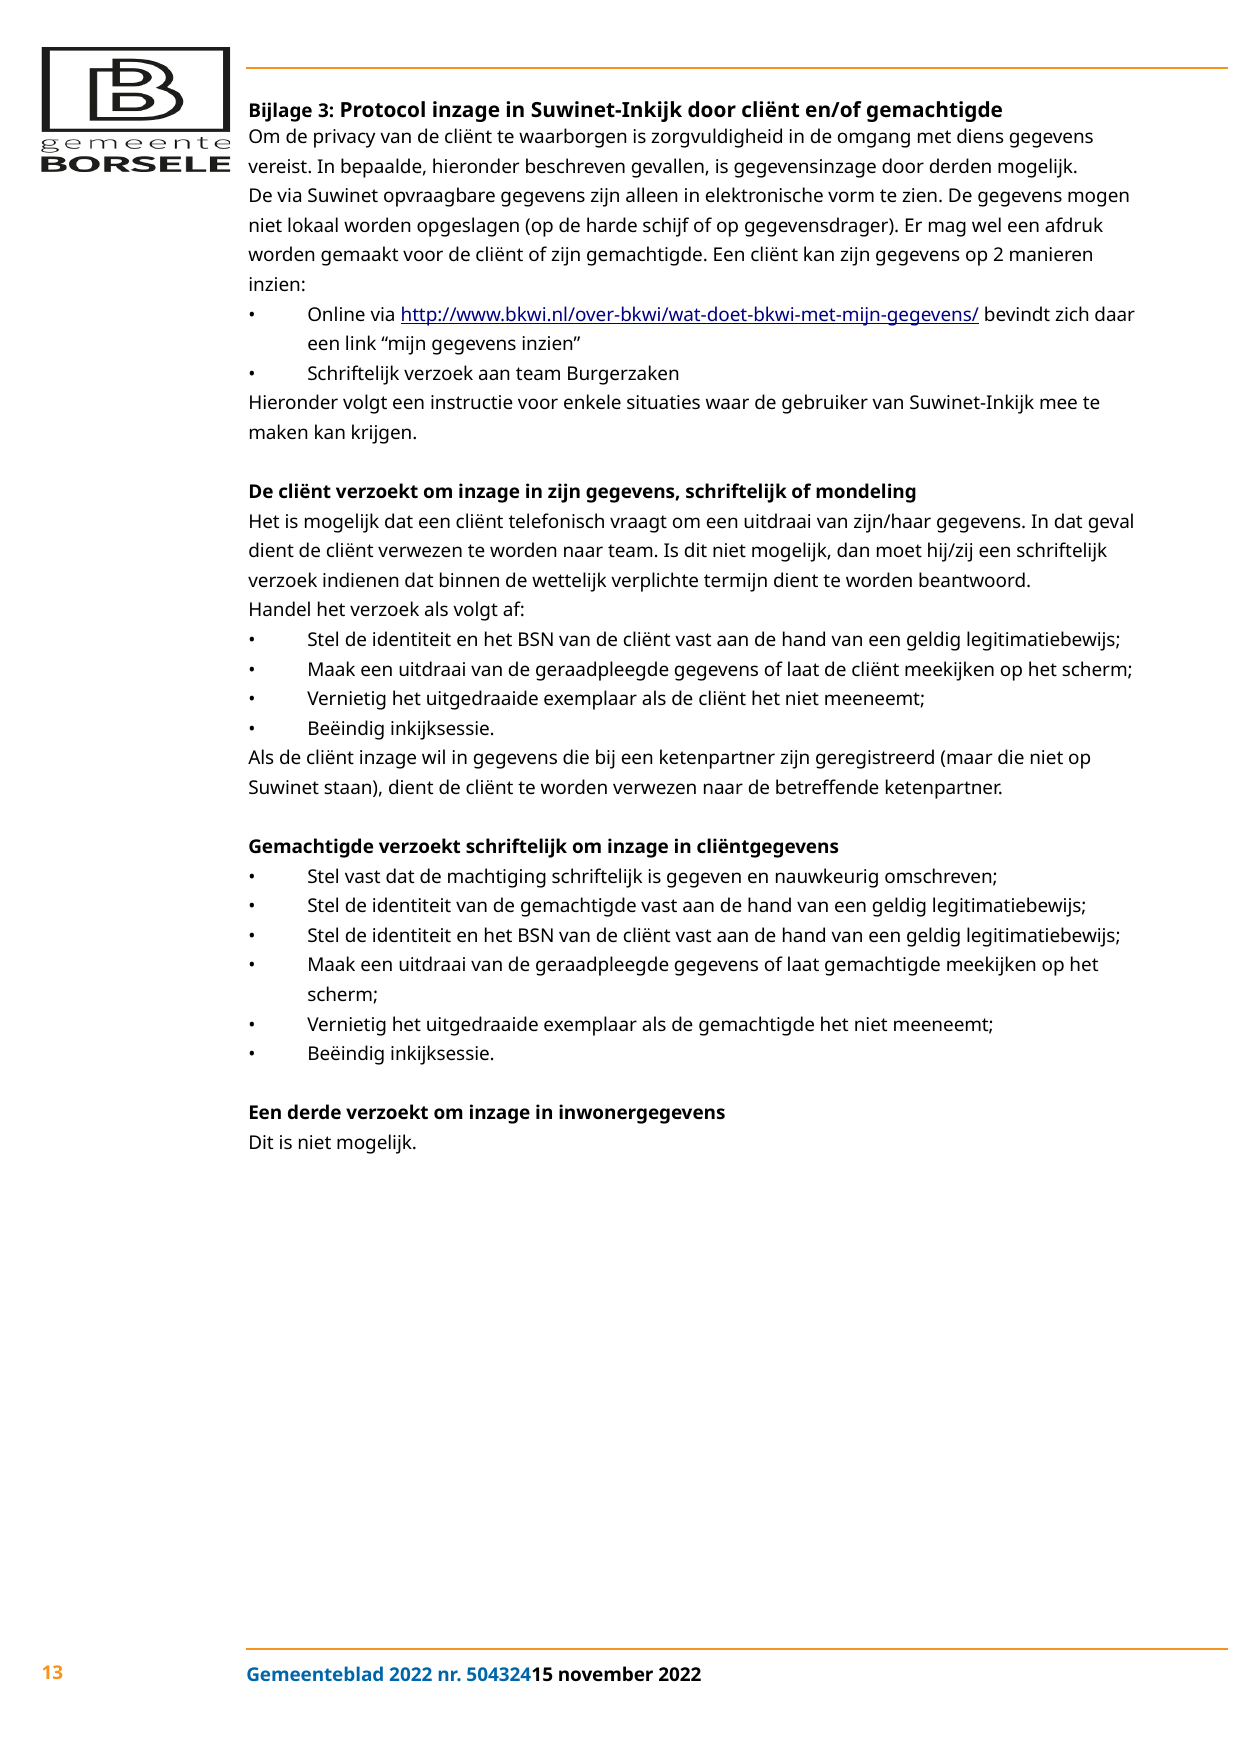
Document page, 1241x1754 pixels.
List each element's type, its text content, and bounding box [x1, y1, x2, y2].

text Als de cliënt inzage wil in gegevens die bij een ketenpartner zijn geregistreerd (maar die niet op Suwinet staan), dient de cliënt te worden verwezen naar de betreffende ketenpartner. [248, 744, 1152, 800]
text De via Suwinet opvraagbare gegevens zijn alleen in elektronische vorm te zien. De gegevens mogen niet lokaal worden opgeslagen (op de harde schijf of op gegevensdrager). Er mag wel een afdruk worden gemaakt voor de cliënt of zijn gemachtigde. Een cliënt kan zijn gegevens op 2 manieren inzien: [248, 182, 1152, 297]
text Een derde verzoekt om inzage in inwonergegevens [248, 1099, 1152, 1125]
list Stel de identiteit en het BSN van de cliënt vast aan de hand van een geldig legitimatiebewijs; [248, 922, 1152, 948]
text Dit is niet mogelijk. [248, 1129, 1152, 1155]
text De cliënt verzoekt om inzage in zijn gegevens, schriftelijk of mondeling [248, 478, 1152, 504]
list Beëindig inkijksessie. [248, 715, 1152, 741]
list Stel vast dat de machtiging schriftelijk is gegeven en nauwkeurig omschreven; [248, 863, 1152, 889]
list Beëindig inkijksessie. [248, 1040, 1152, 1066]
list Vernietig het uitgedraaide exemplaar als de cliënt het niet meeneemt; [248, 685, 1152, 711]
list Schriftelijk verzoek aan team Burgerzaken [248, 360, 1152, 386]
text Gemachtigde verzoekt schriftelijk om inzage in cliëntgegevens [248, 833, 1152, 859]
list Online via http://www.bkwi.nl/over-bkwi/wat-doet-bkwi-met-mijn-gegevens/ bevindt zich daar een link “mijn gegevens inzien” [248, 301, 1152, 356]
text Bijlage 3: Protocol inzage in Suwinet-Inkijk door cliënt en/of gemachtigde [248, 95, 1152, 123]
list Maak een uitdraai van de geraadpleegde gegevens of laat gemachtigde meekijken op het scherm; [248, 952, 1152, 1007]
list Stel de identiteit en het BSN van de cliënt vast aan de hand van een geldig legitimatiebewijs; [248, 626, 1152, 652]
list Vernietig het uitgedraaide exemplaar als de gemachtigde het niet meeneemt; [248, 1011, 1152, 1037]
text Handel het verzoek als volgt af: [248, 597, 1152, 622]
text Het is mogelijk dat een cliënt telefonisch vraagt om een uitdraai van zijn/haar gegevens. In dat geval dient de cliënt verwezen te worden naar team. Is dit niet mogelijk, dan moet hij/zij een schriftelijk verzoek indienen dat binnen de wettelijk verplichte termijn dient te worden beantwoord. [248, 508, 1152, 593]
picture [41, 47, 231, 172]
text Om de privacy van de cliënt te waarborgen is zorgvuldigheid in de omgang met diens gegevens vereist. In bepaalde, hieronder beschreven gevallen, is gegevensinzage door derden mogelijk. [248, 123, 1152, 179]
list Maak een uitdraai van de geraadpleegde gegevens of laat de cliënt meekijken op het scherm; [248, 656, 1152, 682]
list Stel de identiteit van de gemachtigde vast aan de hand van een geldig legitimatiebewijs; [248, 892, 1152, 918]
text Hieronder volgt een instructie voor enkele situaties waar de gebruiker van Suwinet-Inkijk mee te maken kan krijgen. [248, 389, 1152, 445]
